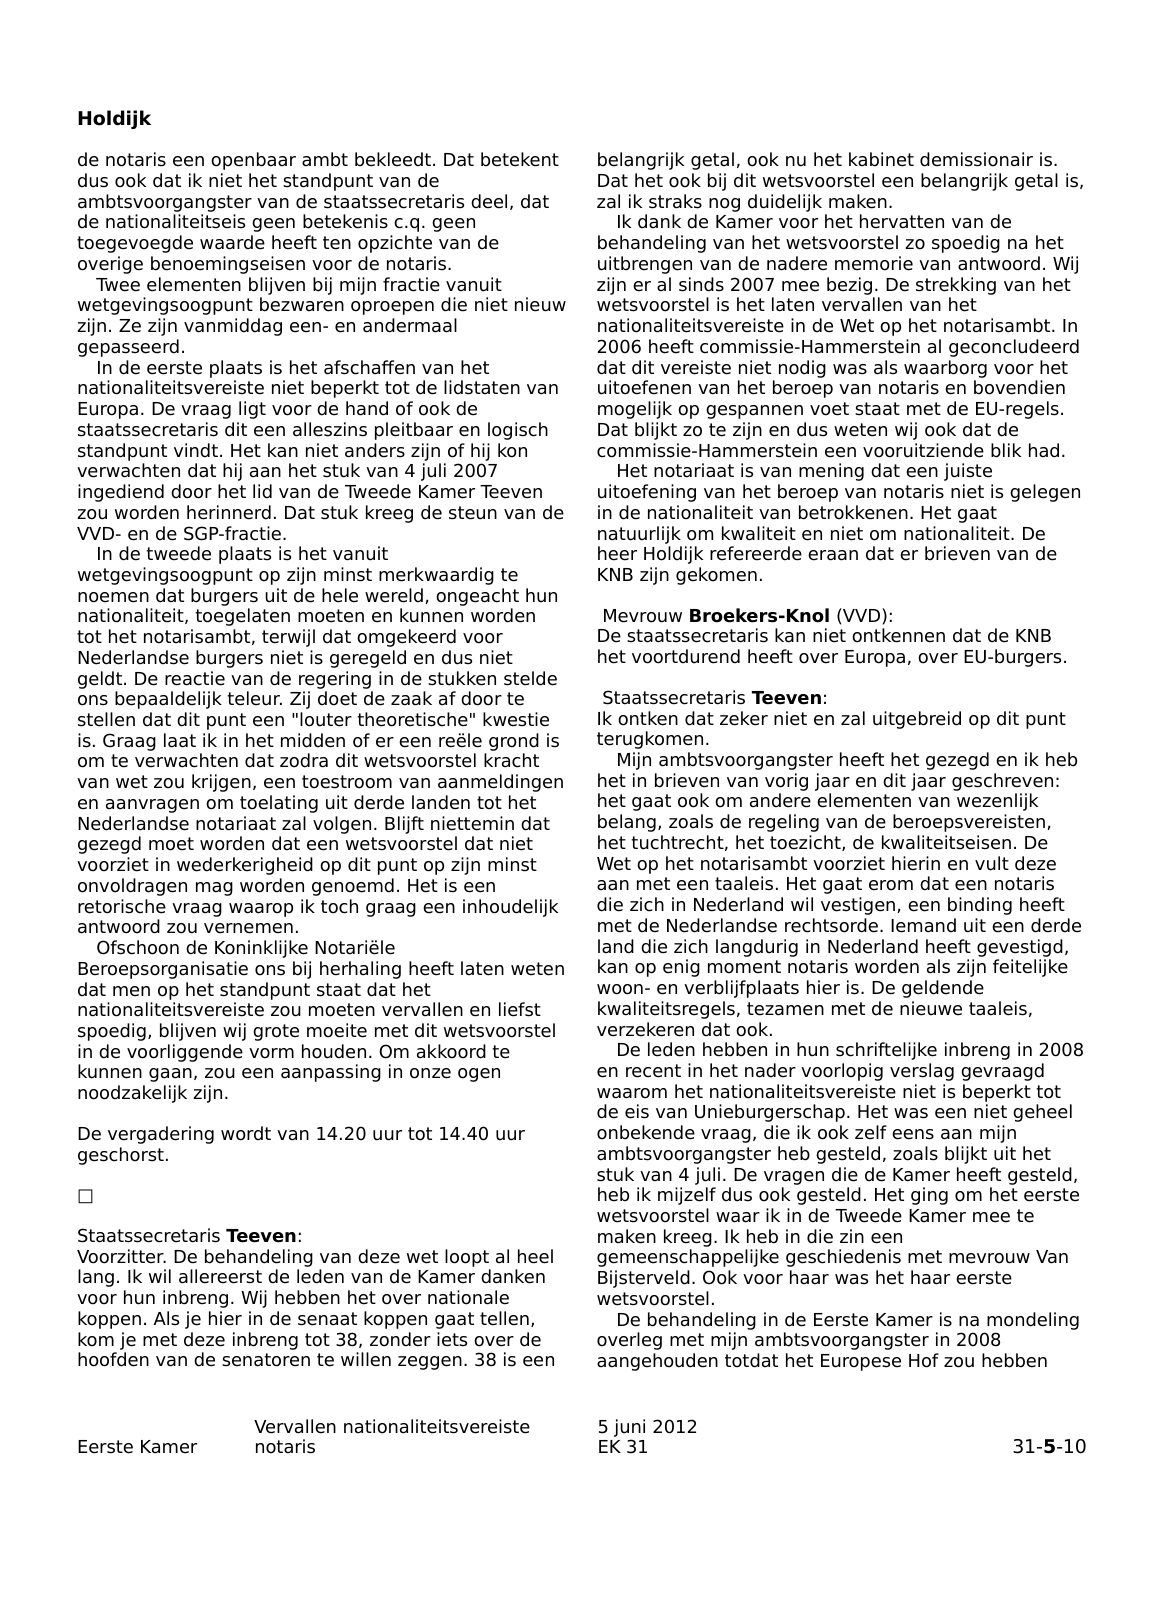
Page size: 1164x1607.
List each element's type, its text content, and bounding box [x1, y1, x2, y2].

text De vergadering wordt van 14.20 uur tot 14.40 uur geschorst. [77, 1124, 567, 1165]
text Mijn ambtsvoorgangster heeft het gezegd en ik heb het in brieven van vorig jaar en dit jaar geschreven: het gaat ook om andere elementen van wezenlijk belang, zoals de regeling van de beroepsvereisten, het tuchtrecht, het toezicht, de kwaliteitseisen. De Wet op het notarisambt voorziet hierin en vult deze aan met een taaleis. Het gaat erom dat een notaris die zich in Nederland wil vestigen, een binding heeft met de Nederlandse rechtsorde. Iemand uit een derde land die zich langdurig in Nederland heeft gevestigd, kan op enig moment notaris worden als zijn feitelijke woon- en verblijfplaats hier is. De geldende kwaliteitsregels, tezamen met de nieuwe taaleis, verzekeren dat ook. [596, 750, 1087, 1040]
text Voorzitter. De behandeling van deze wet loopt al heel lang. Ik wil allereerst de leden van de Kamer danken voor hun inbreng. Wij hebben het over nationale koppen. Als je hier in de senaat koppen gaat tellen, kom je met deze inbreng tot 38, zonder iets over de hoofden van de senatoren te willen zeggen. 38 is een [77, 1247, 567, 1371]
text Ofschoon de Koninklijke Notariële Beroepsorganisatie ons bij herhaling heeft laten weten dat men op het standpunt staat dat het nationaliteitsvereiste zou moeten vervallen en liefst spoedig, blijven wij grote moeite met dit wetsvoorstel in de voorliggende vorm houden. Om akkoord te kunnen gaan, zou een aanpassing in onze ogen noodzakelijk zijn. [77, 938, 567, 1104]
text Mevrouw Broekers-Knol (VVD): [596, 606, 1087, 626]
text Staatssecretaris Teeven: [77, 1226, 567, 1247]
text □ [77, 1185, 567, 1206]
text De leden hebben in hun schriftelijke inbreng in 2008 en recent in het nader voorlopig verslag gevraagd waarom het nationaliteitsvereiste niet is beperkt tot de eis van Unieburgerschap. Het was een niet geheel onbekende vraag, die ik ook zelf eens aan mijn ambtsvoorgangster heb gesteld, zoals blijkt uit het stuk van 4 juli. De vragen die de Kamer heeft gesteld, heb ik mijzelf dus ook gesteld. Het ging om het eerste wetsvoorstel waar ik in de Tweede Kamer mee te maken kreeg. Ik heb in die zin een gemeenschappelijke geschiedenis met mevrouw Van Bijsterveld. Ook voor haar was het haar eerste wetsvoorstel. [596, 1040, 1087, 1309]
text belangrijk getal, ook nu het kabinet demissionair is. Dat het ook bij dit wetsvoorstel een belangrijk getal is, zal ik straks nog duidelijk maken. [596, 150, 1087, 212]
text Ik ontken dat zeker niet en zal uitgebreid op dit punt terugkomen. [596, 708, 1087, 750]
text Staatssecretaris Teeven: [596, 688, 1087, 708]
text De staatssecretaris kan niet ontkennen dat de KNB het voortdurend heeft over Europa, over EU-burgers. [596, 626, 1087, 668]
text Ik dank de Kamer voor het hervatten van de behandeling van het wetsvoorstel zo spoedig na het uitbrengen van de nadere memorie van antwoord. Wij zijn er al sinds 2007 mee bezig. De strekking van het wetsvoorstel is het laten vervallen van het nationaliteitsvereiste in de Wet op het notarisambt. In 2006 heeft commissie-Hammerstein al geconcludeerd dat dit vereiste niet nodig was als waarborg voor het uitoefenen van het beroep van notaris en bovendien mogelijk op gespannen voet staat met de EU-regels. Dat blijkt zo te zijn en dus weten wij ook dat de commissie-Hammerstein een vooruitziende blik had. [596, 212, 1087, 461]
text In de tweede plaats is het vanuit wetgevingsoogpunt op zijn minst merkwaardig te noemen dat burgers uit de hele wereld, ongeacht hun nationaliteit, toegelaten moeten en kunnen worden tot het notarisambt, terwijl dat omgekeerd voor Nederlandse burgers niet is geregeld en dus niet geldt. De reactie van de regering in de stukken stelde ons bepaaldelijk teleur. Zij doet de zaak af door te stellen dat dit punt een "louter theoretische" kwestie is. Graag laat ik in het midden of er een reële grond is om te verwachten dat zodra dit wetsvoorstel kracht van wet zou krijgen, een toestroom van aanmeldingen en aanvragen om toelating uit derde landen tot het Nederlandse notariaat zal volgen. Blijft niettemin dat gezegd moet worden dat een wetsvoorstel dat niet voorziet in wederkerigheid op dit punt op zijn minst onvoldragen mag worden genoemd. Het is een retorische vraag waarop ik toch graag een inhoudelijk antwoord zou vernemen. [77, 544, 567, 938]
text Twee elementen blijven bij mijn fractie vanuit wetgevingsoogpunt bezwaren oproepen die niet nieuw zijn. Ze zijn vanmiddag een- en andermaal gepasseerd. [77, 274, 567, 357]
text In de eerste plaats is het afschaffen van het nationaliteitsvereiste niet beperkt tot de lidstaten van Europa. De vraag ligt voor de hand of ook de staatssecretaris dit een alleszins pleitbaar en logisch standpunt vindt. Het kan niet anders zijn of hij kon verwachten dat hij aan het stuk van 4 juli 2007 ingediend door het lid van de Tweede Kamer Teeven zou worden herinnerd. Dat stuk kreeg de steun van de VVD- en de SGP-fractie. [77, 357, 567, 544]
text de notaris een openbaar ambt bekleedt. Dat betekent dus ook dat ik niet het standpunt van de ambtsvoorgangster van de staatssecretaris deel, dat de nationaliteitseis geen betekenis c.q. geen toegevoegde waarde heeft ten opzichte van de overige benoemingseisen voor de notaris. [77, 150, 567, 274]
text De behandeling in de Eerste Kamer is na mondeling overleg met mijn ambtsvoorgangster in 2008 aangehouden totdat het Europese Hof zou hebben [596, 1309, 1087, 1372]
text Het notariaat is van mening dat een juiste uitoefening van het beroep van notaris niet is gelegen in de nationaliteit van betrokkenen. Het gaat natuurlijk om kwaliteit en niet om nationaliteit. De heer Holdijk refereerde eraan dat er brieven van de KNB zijn gekomen. [596, 461, 1087, 586]
